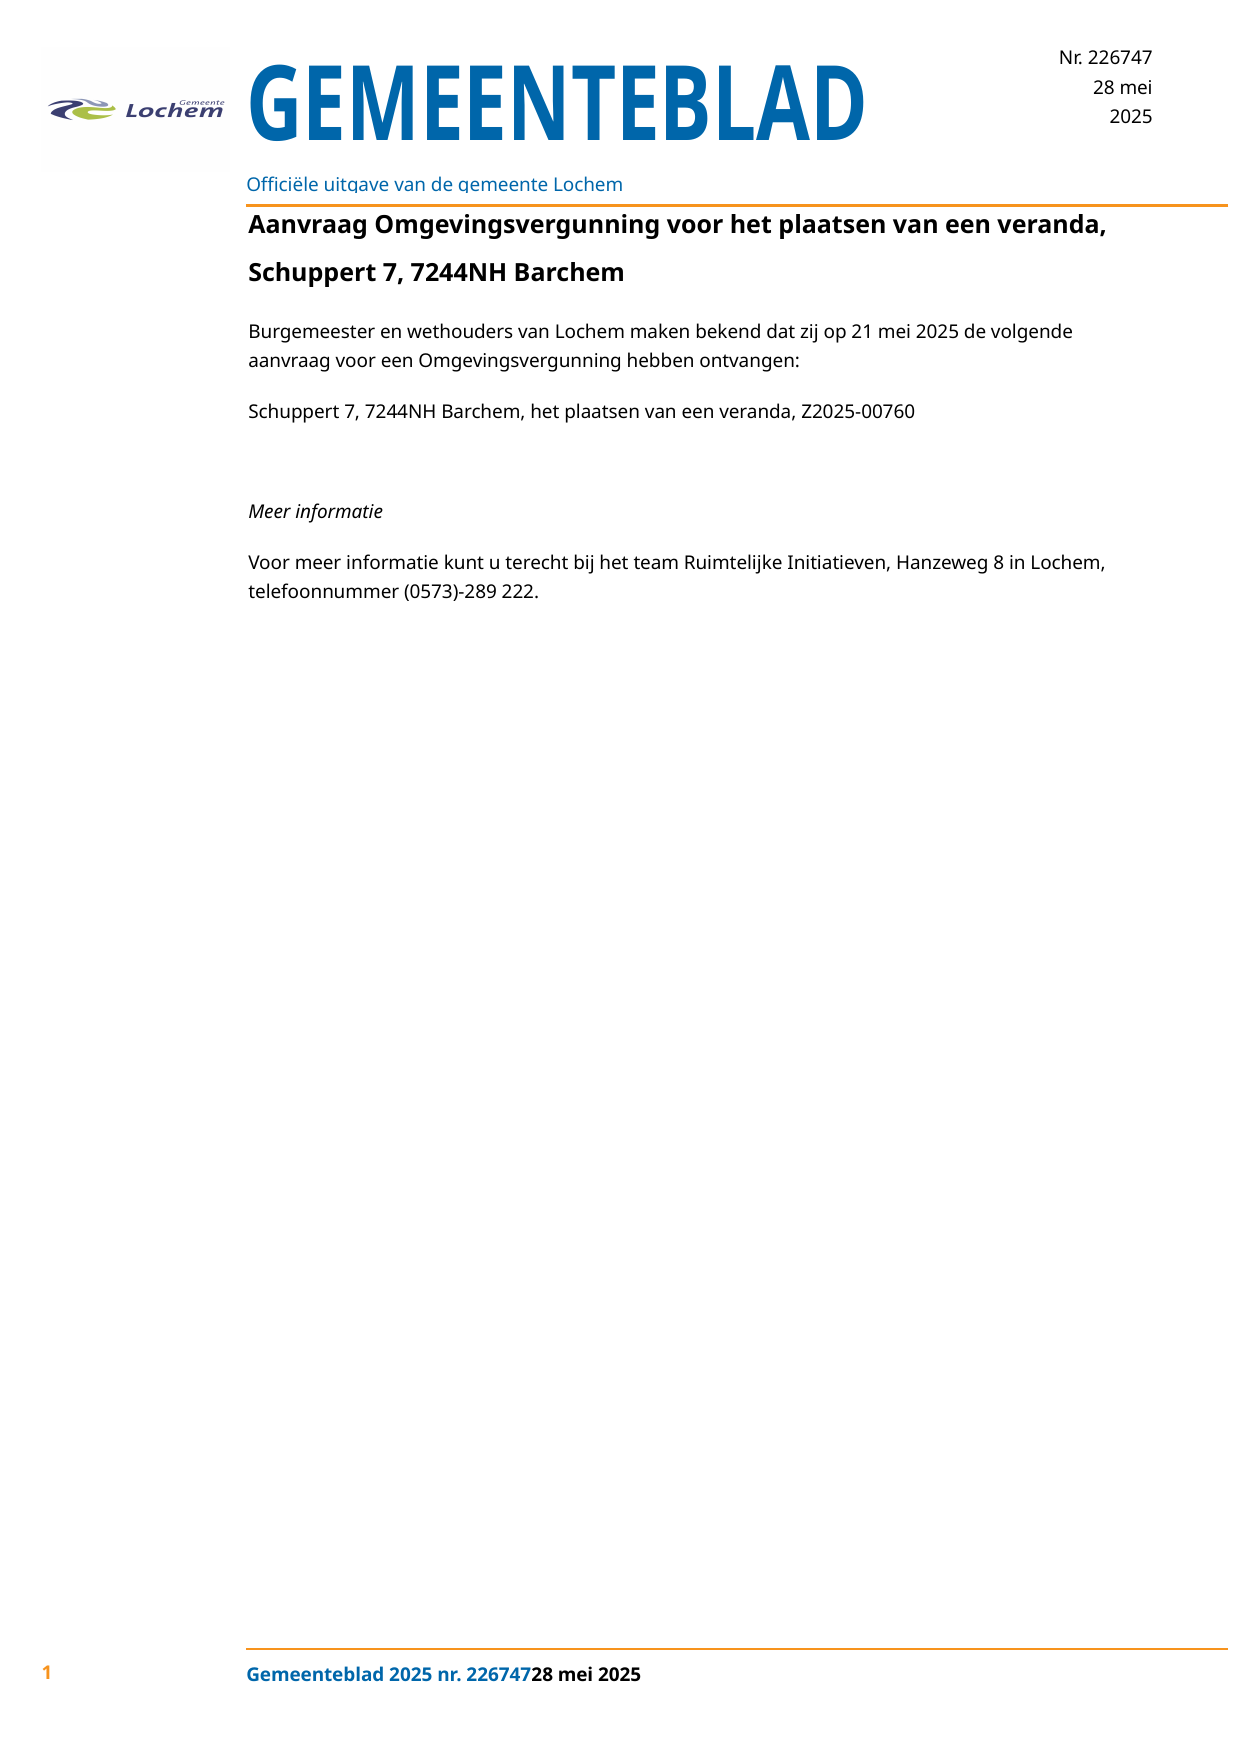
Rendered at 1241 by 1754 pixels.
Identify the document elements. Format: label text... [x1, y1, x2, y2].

text Burgemeester en wethouders van Lochem maken bekend dat zij op 21 mei 2025 de volgende aanvraag voor een Omgevingsvergunning hebben ontvangen: [248, 318, 1152, 373]
picture [41, 47, 231, 172]
text Meer informatie [248, 499, 1152, 524]
text Voor meer informatie kunt u terecht bij het team Ruimtelijke Initiatieven, Hanzeweg 8 in Lochem, telefoonnummer (0573)-289 222. [248, 549, 1152, 604]
text Schuppert 7, 7244NH Barchem, het plaatsen van een veranda, Z2025-00760 [248, 398, 1152, 424]
text Aanvraag Omgevingsvergunning voor het plaatsen van een veranda, Schuppert 7, 7244NH Barchem [248, 207, 1152, 288]
